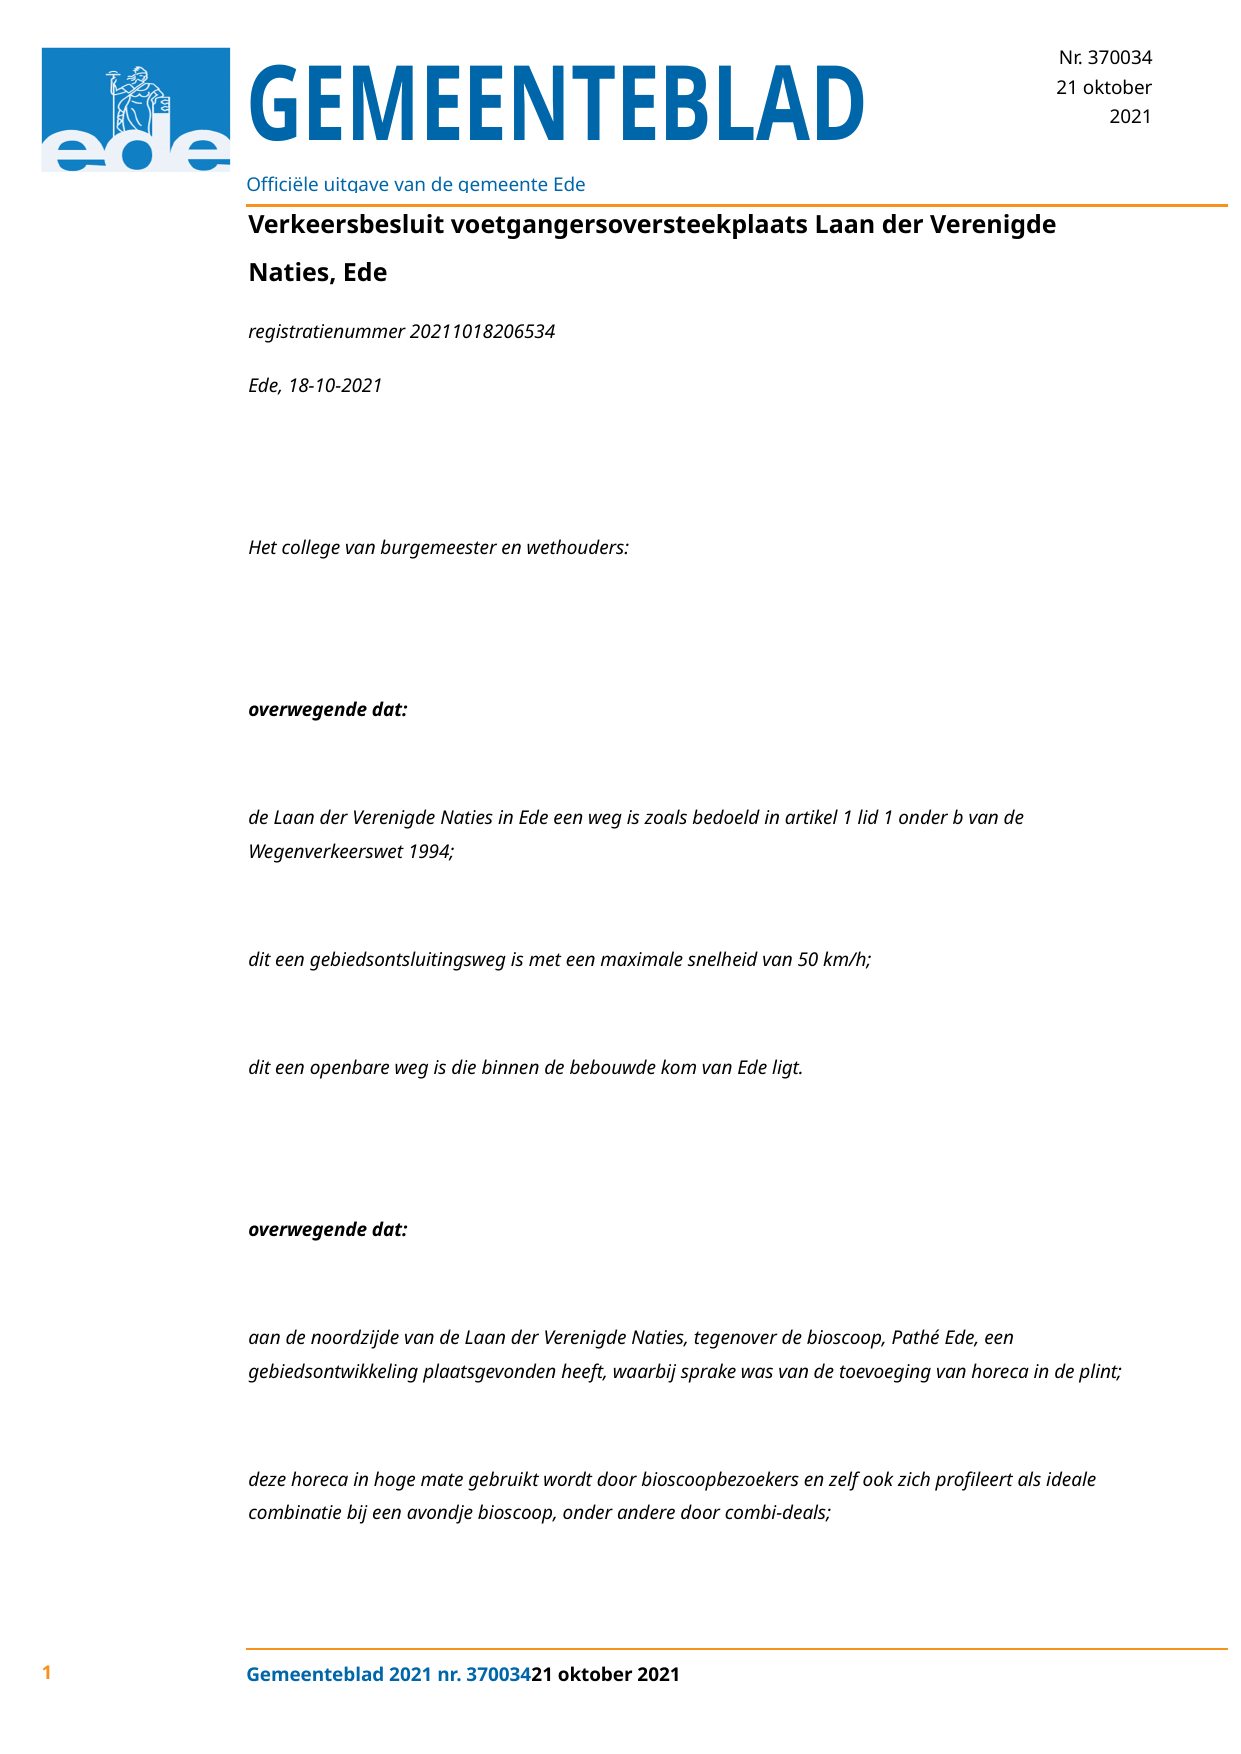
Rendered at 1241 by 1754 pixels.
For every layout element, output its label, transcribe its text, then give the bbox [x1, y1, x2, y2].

text registratienummer 20211018206534 [248, 318, 1152, 344]
text de Laan der Verenigde Naties in Ede een weg is zoals bedoeld in artikel 1 lid 1 onder b van de Wegenverkeerswet 1994; [248, 804, 1152, 864]
text overwegende dat: [248, 696, 1152, 722]
text deze horeca in hoge mate gebruikt wordt door bioscoopbezoekers en zelf ook zich profileert als ideale combinatie bij een avondje bioscoop, onder andere door combi-deals; [248, 1466, 1152, 1525]
text dit een gebiedsontsluitingsweg is met een maximale snelheid van 50 km/h; [248, 946, 1152, 972]
picture [41, 47, 231, 172]
text Het college van burgemeester en wethouders: [248, 534, 1152, 560]
text dit een openbare weg is die binnen de bebouwde kom van Ede ligt. [248, 1054, 1152, 1080]
text overwegende dat: [248, 1216, 1152, 1242]
text aan de noordzijde van de Laan der Verenigde Naties, tegenover de bioscoop, Pathé Ede, een gebiedsontwikkeling plaatsgevonden heeft, waarbij sprake was van de toevoeging van horeca in de plint; [248, 1324, 1152, 1384]
text Ede, 18-10-2021 [248, 372, 1152, 398]
text Verkeersbesluit voetgangersoversteekplaats Laan der Verenigde Naties, Ede [248, 207, 1152, 288]
